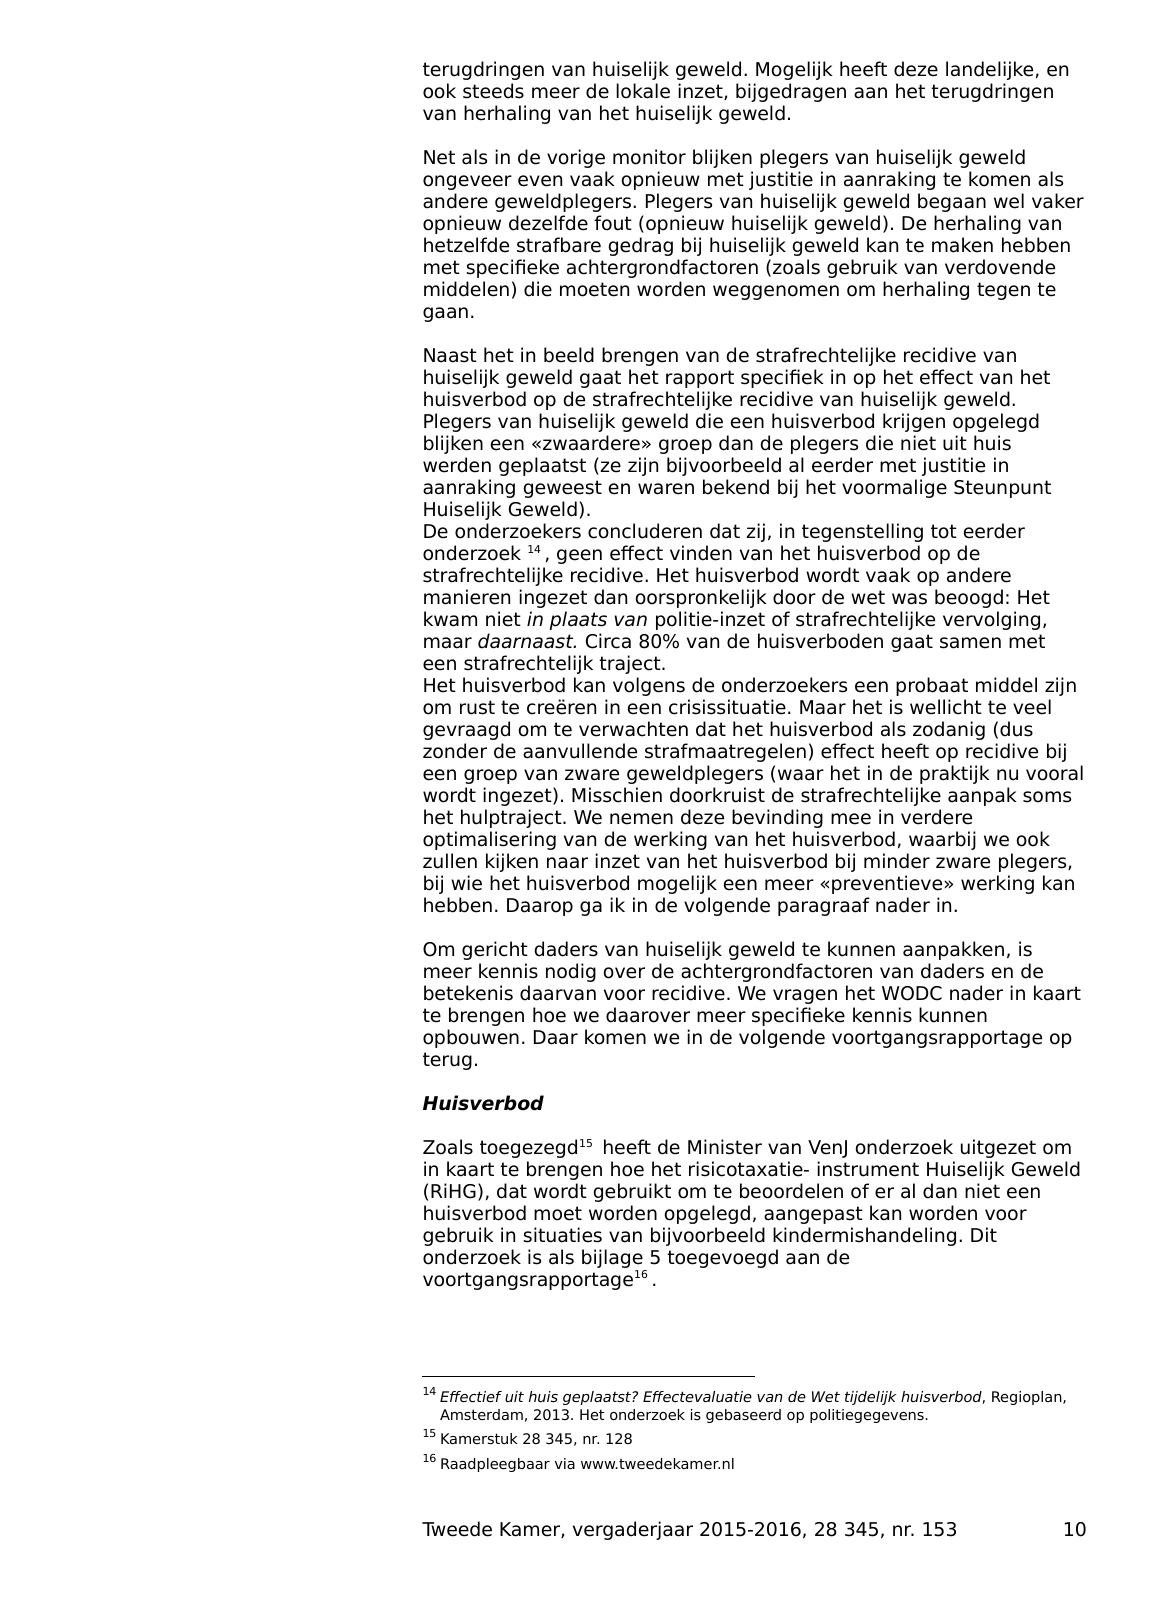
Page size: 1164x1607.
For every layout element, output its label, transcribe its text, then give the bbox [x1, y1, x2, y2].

text Zoals toegezegd heeft de Minister van VenJ onderzoek uitgezet om in kaart te brengen hoe het risicotaxatie- instrument Huiselijk Geweld (RiHG), dat wordt gebruikt om te beoordelen of er al dan niet een huisverbod moet worden opgelegd, aangepast kan worden voor gebruik in situaties van bijvoorbeeld kindermishandeling. Dit onderzoek is als bijlage 5 toegevoegd aan de voortgangsrapportage. [422, 1137, 1087, 1291]
text De onderzoekers concluderen dat zij, in tegenstelling tot eerder onderzoek , geen effect vinden van het huisverbod op de strafrechtelijke recidive. Het huisverbod wordt vaak op andere manieren ingezet dan oorspronkelijk door de wet was beoogd: Het kwam niet in plaats van politie-inzet of strafrechtelijke vervolging, maar daarnaast. Circa 80% van de huisverboden gaat samen met een strafrechtelijk traject. [422, 521, 1087, 675]
text Net als in de vorige monitor blijken plegers van huiselijk geweld ongeveer even vaak opnieuw met justitie in aanraking te komen als andere geweldplegers. Plegers van huiselijk geweld begaan wel vaker opnieuw dezelfde fout (opnieuw huiselijk geweld). De herhaling van hetzelfde strafbare gedrag bij huiselijk geweld kan te maken hebben met specifieke achtergrondfactoren (zoals gebruik van verdovende middelen) die moeten worden weggenomen om herhaling tegen te gaan. [422, 147, 1087, 323]
text Naast het in beeld brengen van de strafrechtelijke recidive van huiselijk geweld gaat het rapport specifiek in op het effect van het huisverbod op de strafrechtelijke recidive van huiselijk geweld. Plegers van huiselijk geweld die een huisverbod krijgen opgelegd blijken een «zwaardere» groep dan de plegers die niet uit huis werden geplaatst (ze zijn bijvoorbeeld al eerder met justitie in aanraking geweest en waren bekend bij het voormalige Steunpunt Huiselijk Geweld). [422, 345, 1087, 521]
text Het huisverbod kan volgens de onderzoekers een probaat middel zijn om rust te creëren in een crisissituatie. Maar het is wellicht te veel gevraagd om te verwachten dat het huisverbod als zodanig (dus zonder de aanvullende strafmaatregelen) effect heeft op recidive bij een groep van zware geweldplegers (waar het in de praktijk nu vooral wordt ingezet). Misschien doorkruist de strafrechtelijke aanpak soms het hulptraject. We nemen deze bevinding mee in verdere optimalisering van de werking van het huisverbod, waarbij we ook zullen kijken naar inzet van het huisverbod bij minder zware plegers, bij wie het huisverbod mogelijk een meer «preventieve» werking kan hebben. Daarop ga ik in de volgende paragraaf nader in. [422, 675, 1087, 917]
text Kamerstuk 28 345, nr. 128 [422, 1427, 1087, 1449]
text Raadpleegbaar via www.tweedekamer.nl [422, 1452, 1087, 1474]
subtitle Huisverbod [422, 1093, 1087, 1115]
text Effectief uit huis geplaatst? Effectevaluatie van de Wet tijdelijk huisverbod, Regioplan, Amsterdam, 2013. Het onderzoek is gebaseerd op politiegegevens. [422, 1385, 1087, 1424]
text terugdringen van huiselijk geweld. Mogelijk heeft deze landelijke, en ook steeds meer de lokale inzet, bijgedragen aan het terugdringen van herhaling van het huiselijk geweld. [422, 59, 1087, 125]
text Om gericht daders van huiselijk geweld te kunnen aanpakken, is meer kennis nodig over de achtergrondfactoren van daders en de betekenis daarvan voor recidive. We vragen het WODC nader in kaart te brengen hoe we daarover meer specifieke kennis kunnen opbouwen. Daar komen we in de volgende voortgangsrapportage op terug. [422, 939, 1087, 1071]
